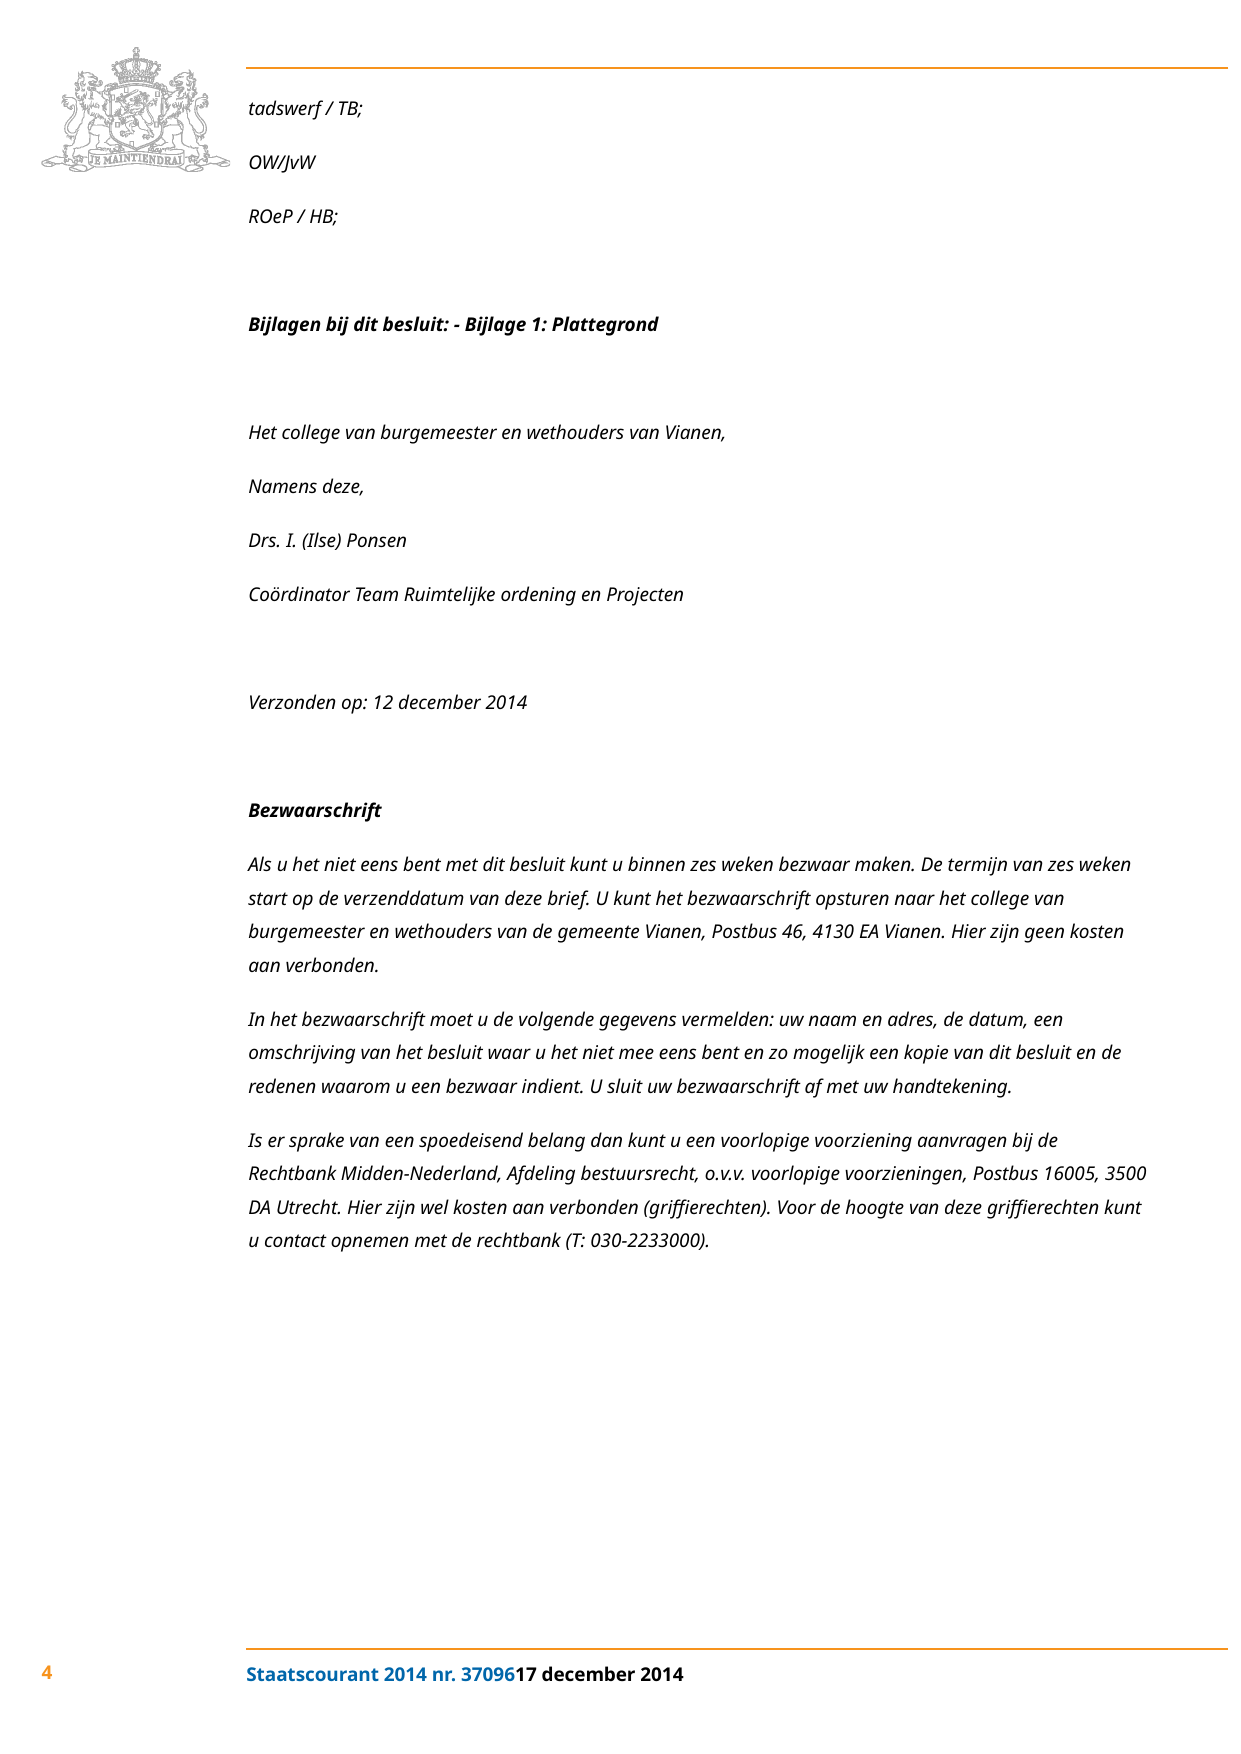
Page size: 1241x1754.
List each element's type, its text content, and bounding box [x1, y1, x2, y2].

text ROeP / HB; [248, 203, 1152, 229]
text Verzonden op: 12 december 2014 [248, 689, 1152, 715]
text Bezwaarschrift [248, 798, 1152, 823]
text In het bezwaarschrift moet u de volgende gegevens vermelden: uw naam en adres, de datum, een omschrijving van het besluit waar u het niet mee eens bent en zo mogelijk een kopie van dit besluit en de redenen waarom u een bezwaar indient. U sluit uw bezwaarschrift af met uw handtekening. [248, 1006, 1152, 1099]
text Het college van burgemeester en wethouders van Vianen, [248, 419, 1152, 445]
picture [41, 47, 231, 172]
text Drs. I. (Ilse) Ponsen [248, 527, 1152, 553]
text tadswerf / TB; [248, 95, 1152, 121]
text Als u het niet eens bent met dit besluit kunt u binnen zes weken bezwaar maken. De termijn van zes weken start op de verzenddatum van deze brief. U kunt het bezwaarschrift opsturen naar het college van burgemeester en wethouders van de gemeente Vianen, Postbus 46, 4130 EA Vianen. Hier zijn geen kosten aan verbonden. [248, 852, 1152, 978]
text Coördinator Team Ruimtelijke ordening en Projecten [248, 581, 1152, 607]
text Is er sprake van een spoedeisend belang dan kunt u een voorlopige voorziening aanvragen bij de Rechtbank Midden-Nederland, Afdeling bestuursrecht, o.v.v. voorlopige voorzieningen, Postbus 16005, 3500 DA Utrecht. Hier zijn wel kosten aan verbonden (griffierechten). Voor de hoogte van deze griffierechten kunt u contact opnemen met de rechtbank (T: 030-2233000). [248, 1127, 1152, 1253]
text Namens deze, [248, 473, 1152, 499]
text Bijlagen bij dit besluit: - Bijlage 1: Plattegrond [248, 311, 1152, 337]
text OW/JvW [248, 149, 1152, 174]
